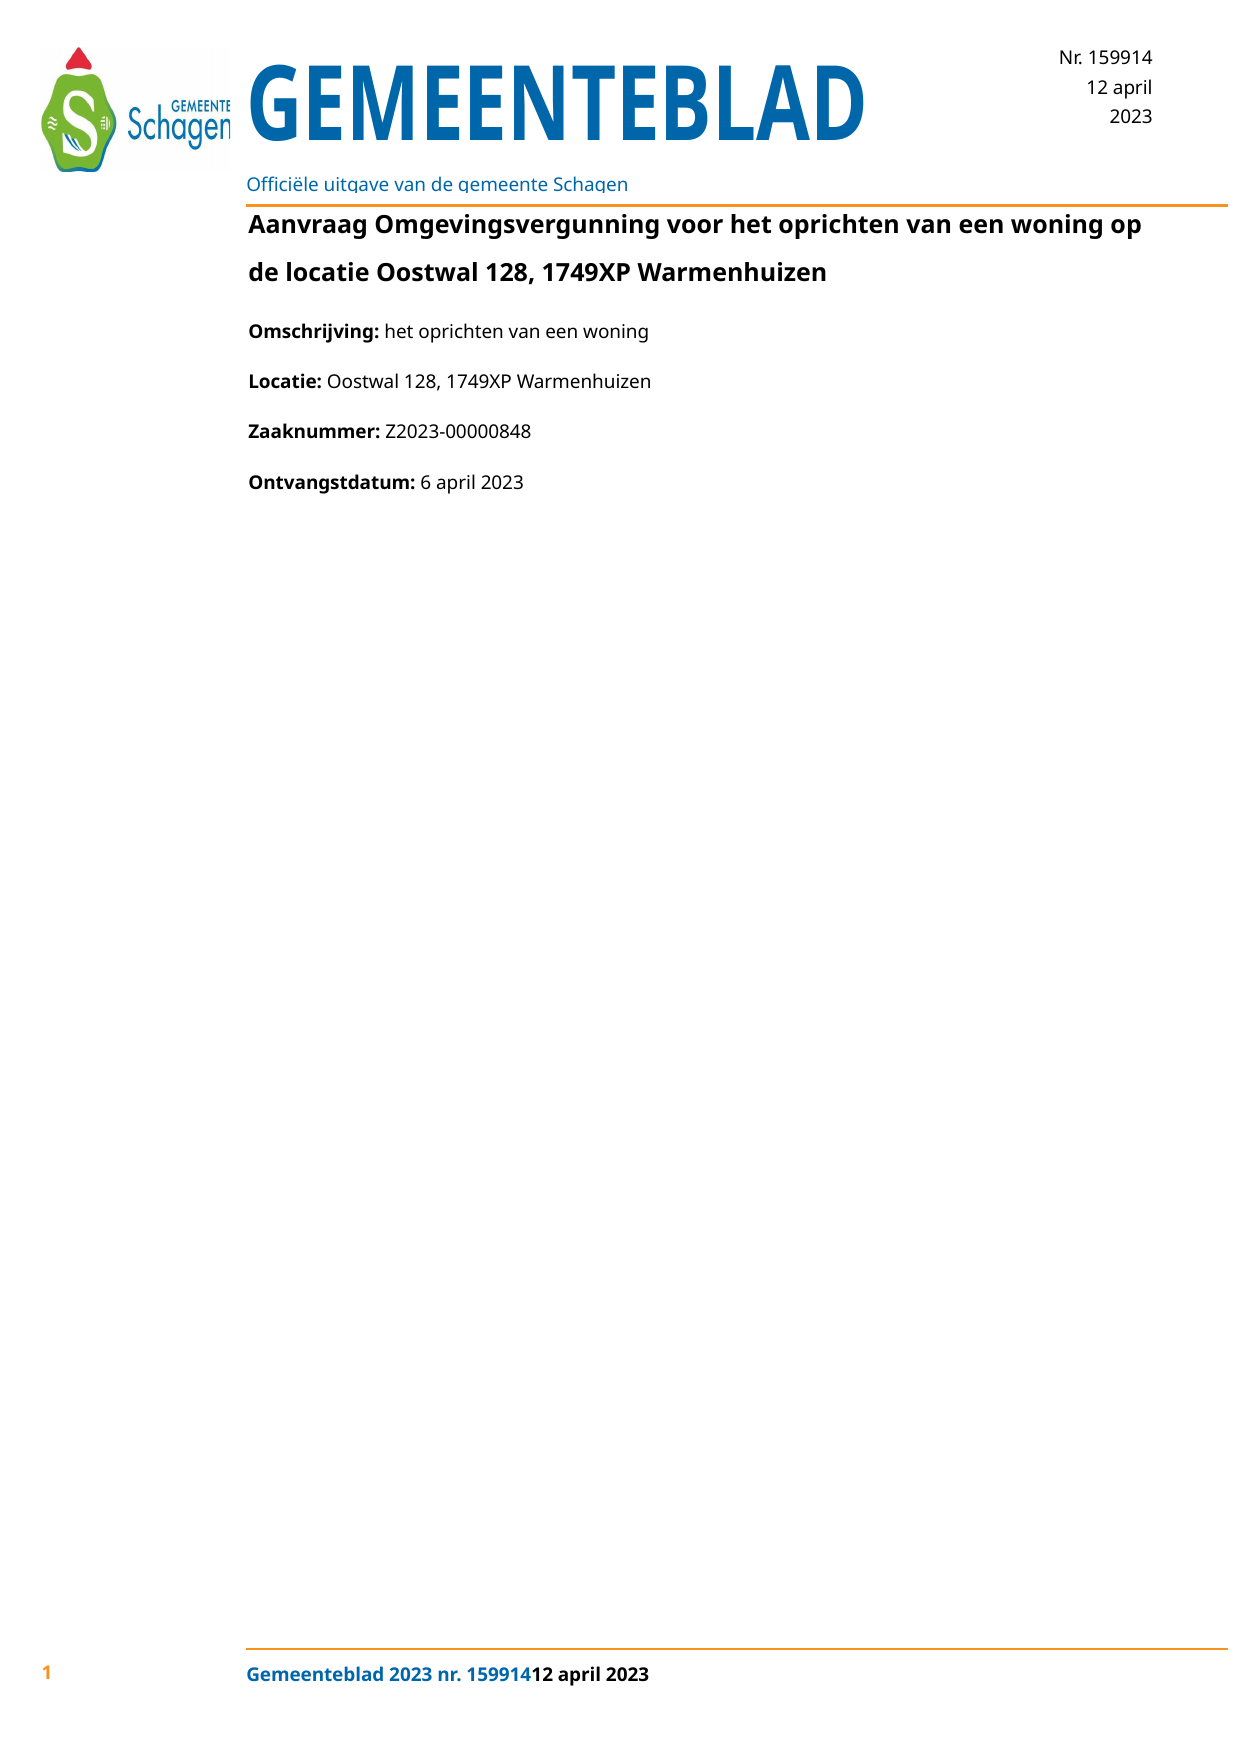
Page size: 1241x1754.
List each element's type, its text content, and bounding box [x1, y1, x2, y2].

text Omschrijving: het oprichten van een woning [248, 318, 1152, 344]
text Locatie: Oostwal 128, 1749XP Warmenhuizen [248, 368, 1152, 394]
text Ontvangstdatum: 6 april 2023 [248, 469, 1152, 495]
text Aanvraag Omgevingsvergunning voor het oprichten van een woning op de locatie Oostwal 128, 1749XP Warmenhuizen [248, 207, 1152, 288]
picture [41, 47, 231, 172]
text Zaaknummer: Z2023-00000848 [248, 419, 1152, 444]
